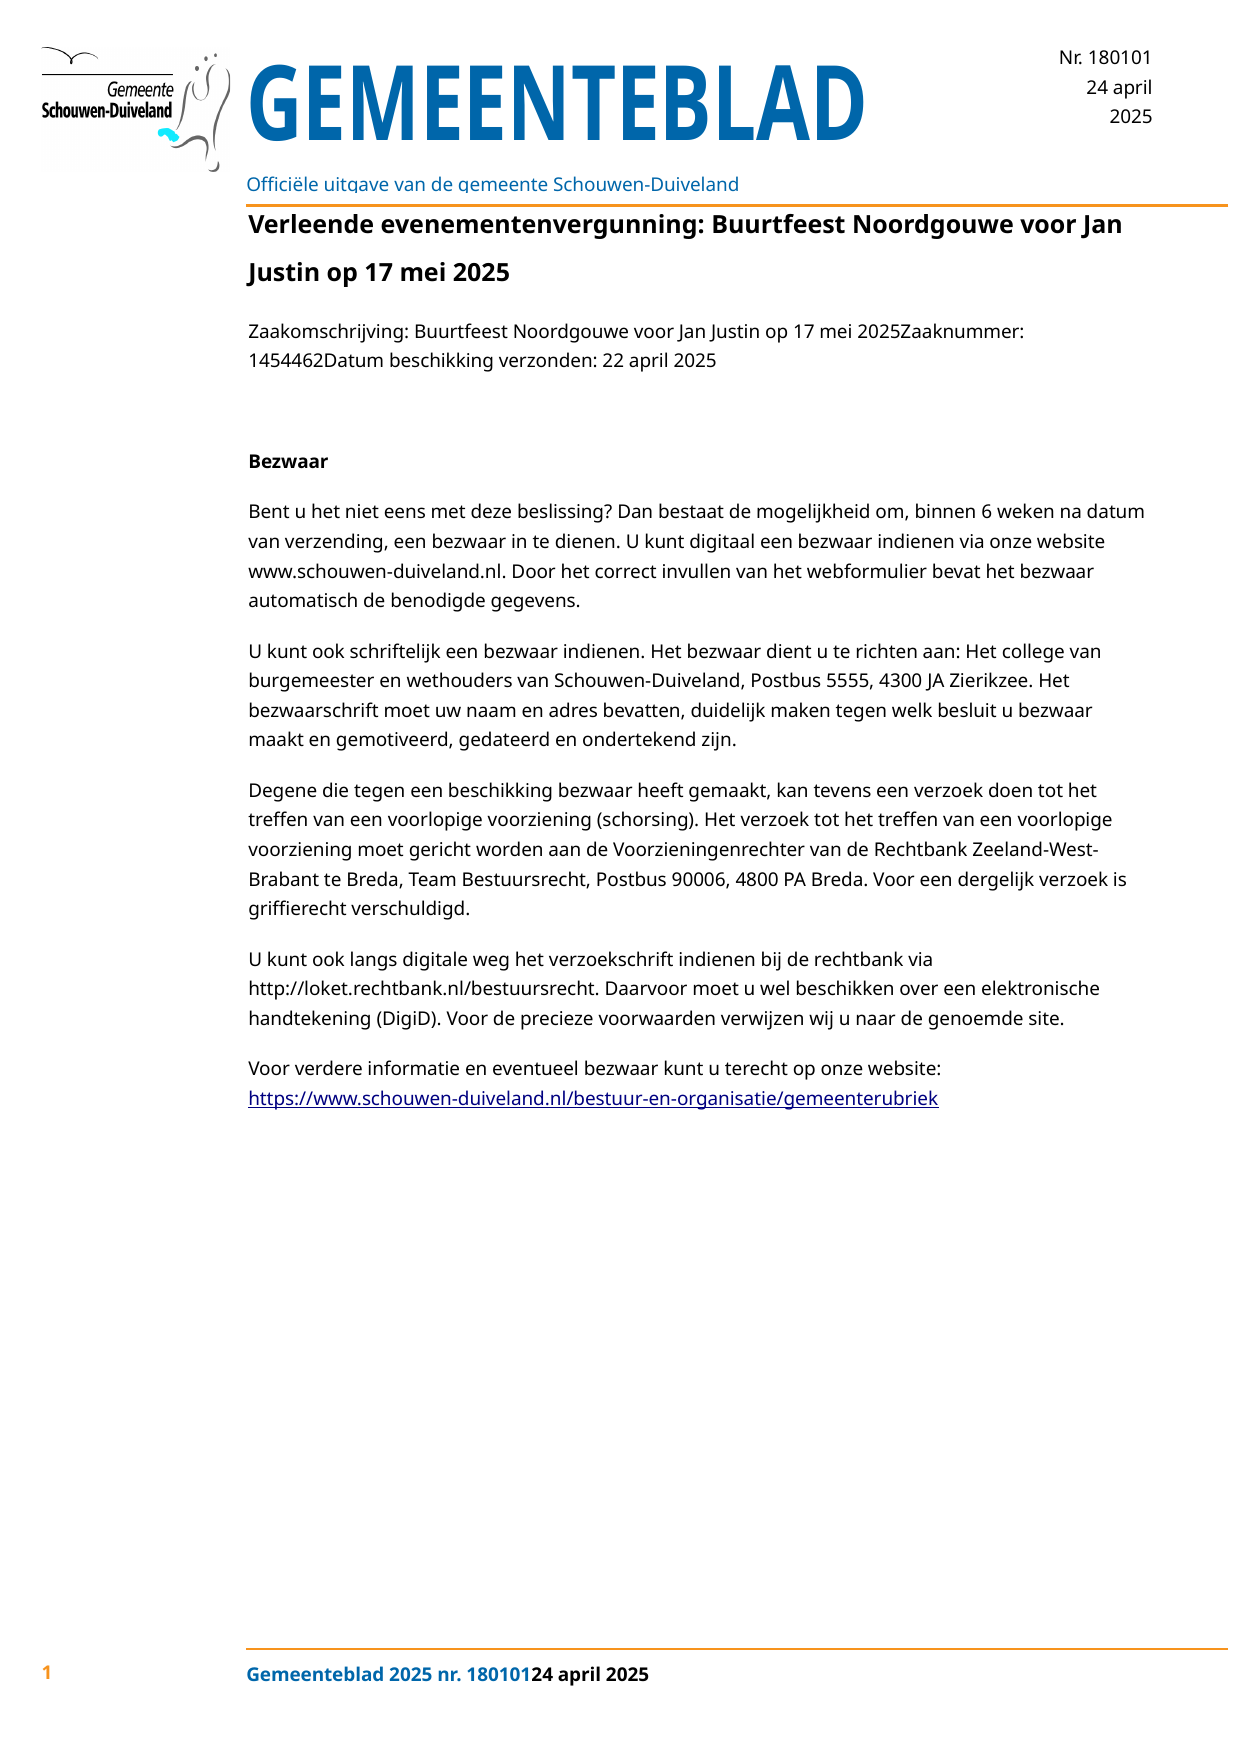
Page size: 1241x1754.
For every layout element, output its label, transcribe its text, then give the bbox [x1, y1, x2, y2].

text U kunt ook schriftelijk een bezwaar indienen. Het bezwaar dient u te richten aan: Het college van burgemeester en wethouders van Schouwen-Duiveland, Postbus 5555, 4300 JA Zierikzee. Het bezwaarschrift moet uw naam en adres bevatten, duidelijk maken tegen welk besluit u bezwaar maakt en gemotiveerd, gedateerd en ondertekend zijn. [248, 638, 1152, 752]
text Bent u het niet eens met deze beslissing? Dan bestaat de mogelijkheid om, binnen 6 weken na datum van verzending, een bezwaar in te dienen. U kunt digitaal een bezwaar indienen via onze website www.schouwen-duiveland.nl. Door het correct invullen van het webformulier bevat het bezwaar automatisch de benodigde gegevens. [248, 499, 1152, 613]
text Bezwaar [248, 448, 1152, 474]
text Degene die tegen een beschikking bezwaar heeft gemaakt, kan tevens een verzoek doen tot het treffen van een voorlopige voorziening (schorsing). Het verzoek tot het treffen van een voorlopige voorziening moet gericht worden aan de Voorzieningenrechter van de Rechtbank Zeeland-West-Brabant te Breda, Team Bestuursrecht, Postbus 90006, 4800 PA Breda. Voor een dergelijk verzoek is griffierecht verschuldigd. [248, 777, 1152, 921]
picture [41, 47, 231, 172]
text Voor verdere informatie en eventueel bezwaar kunt u terecht op onze website: https://www.schouwen-duiveland.nl/bestuur-en-organisatie/gemeenterubriek [248, 1055, 1152, 1111]
text U kunt ook langs digitale weg het verzoekschrift indienen bij de rechtbank via http://loket.rechtbank.nl/bestuursrecht. Daarvoor moet u wel beschikken over een elektronische handtekening (DigiD). Voor de precieze voorwaarden verwijzen wij u naar de genoemde site. [248, 946, 1152, 1031]
text Zaakomschrijving: Buurtfeest Noordgouwe voor Jan Justin op 17 mei 2025Zaaknummer: 1454462Datum beschikking verzonden: 22 april 2025 [248, 318, 1152, 373]
text Verleende evenementenvergunning: Buurtfeest Noordgouwe voor Jan Justin op 17 mei 2025 [248, 207, 1152, 288]
